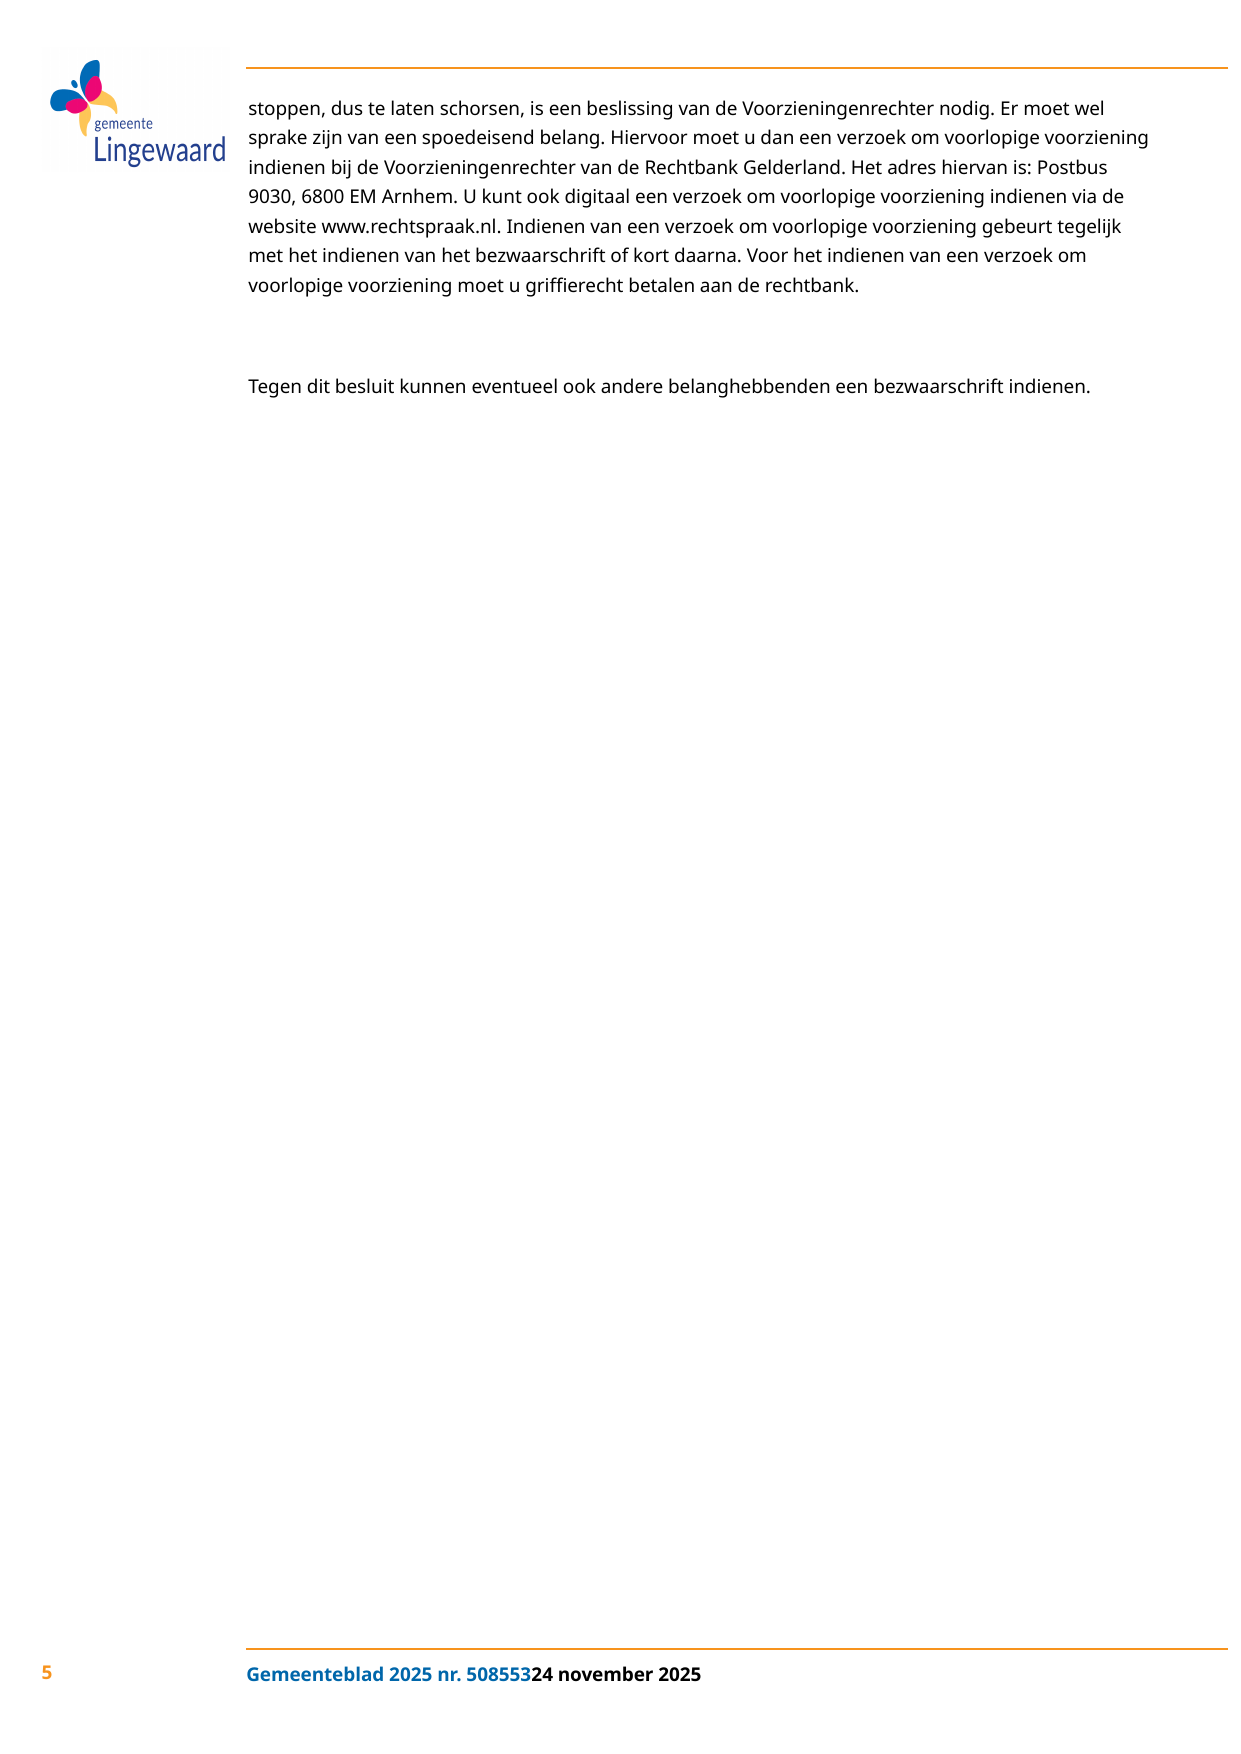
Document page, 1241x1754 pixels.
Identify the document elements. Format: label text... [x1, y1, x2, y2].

text stoppen, dus te laten schorsen, is een beslissing van de Voorzieningenrechter nodig. Er moet wel sprake zijn van een spoedeisend belang. Hiervoor moet u dan een verzoek om voorlopige voorziening indienen bij de Voorzieningenrechter van de Rechtbank Gelderland. Het adres hiervan is: Postbus 9030, 6800 EM Arnhem. U kunt ook digitaal een verzoek om voorlopige voorziening indienen via de website www.rechtspraak.nl. Indienen van een verzoek om voorlopige voorziening gebeurt tegelijk met het indienen van het bezwaarschrift of kort daarna. Voor het indienen van een verzoek om voorlopige voorziening moet u griffierecht betalen aan de rechtbank. [248, 95, 1152, 298]
text Tegen dit besluit kunnen eventueel ook andere belanghebbenden een bezwaarschrift indienen. [248, 373, 1152, 399]
picture [41, 47, 231, 172]
